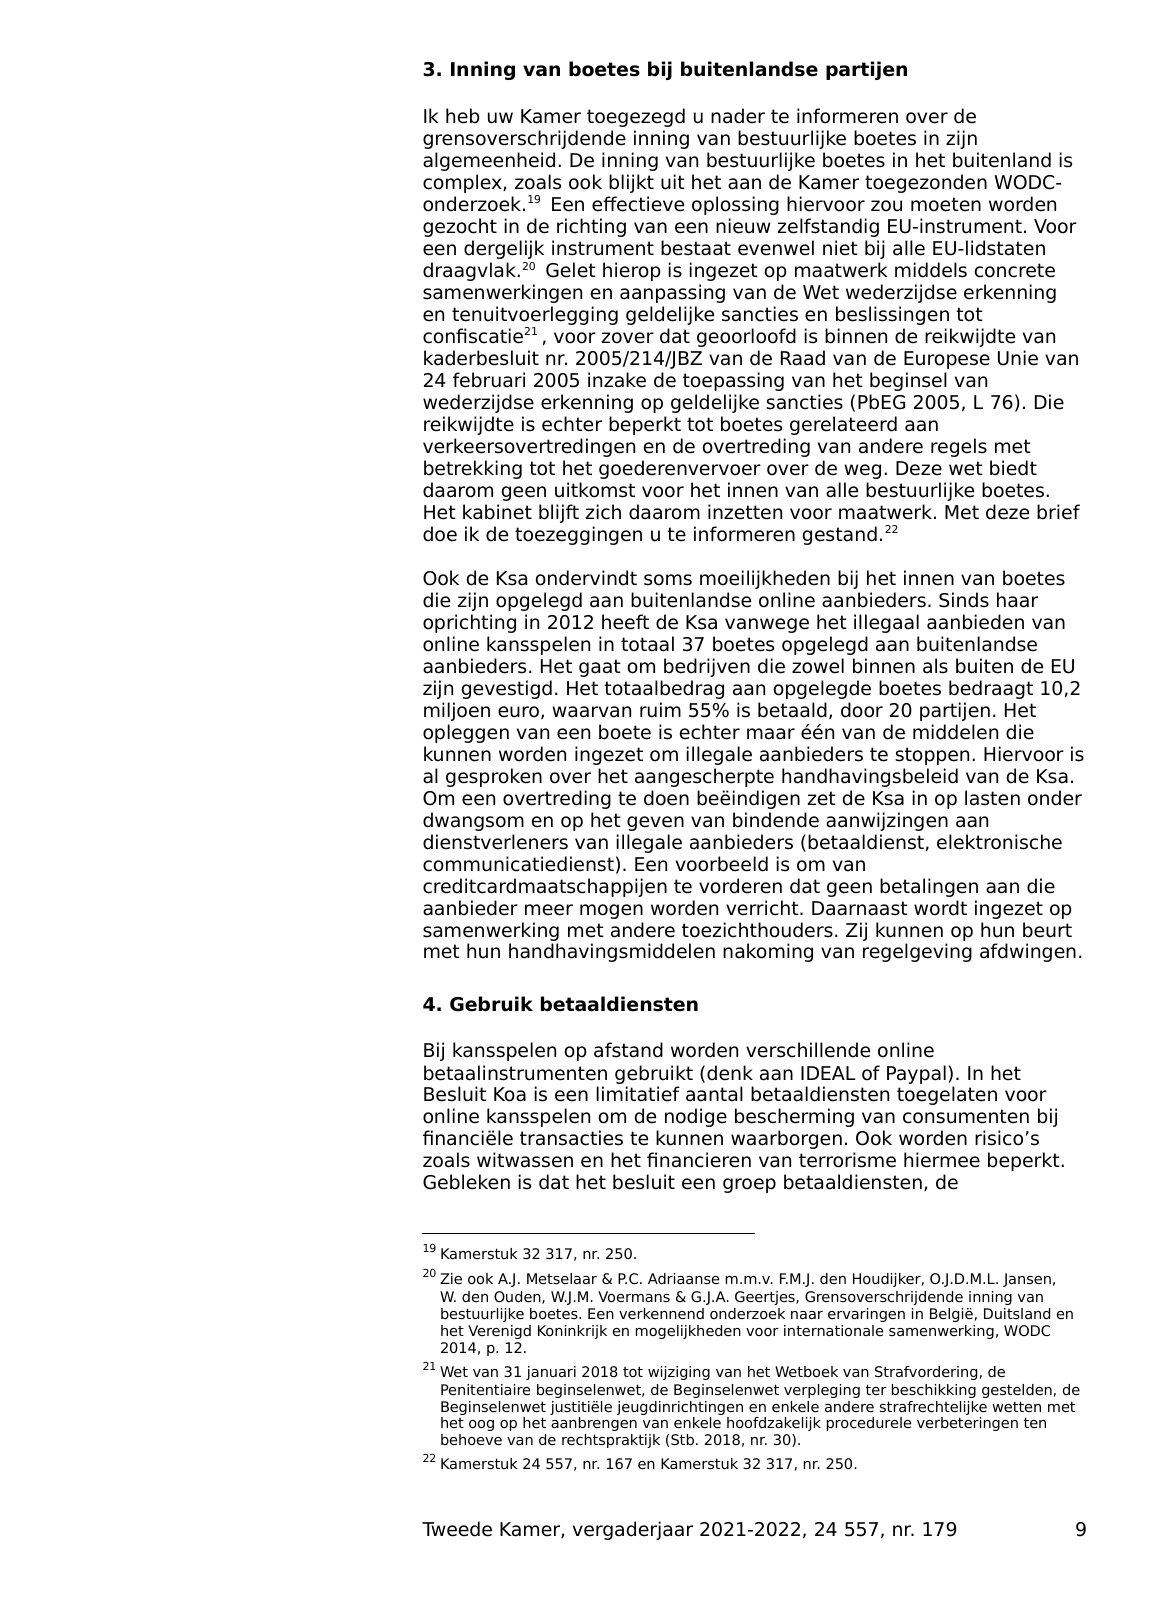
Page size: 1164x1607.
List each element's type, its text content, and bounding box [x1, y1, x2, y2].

text Ik heb uw Kamer toegezegd u nader te informeren over de grensoverschrijdende inning van bestuurlijke boetes in zijn algemeenheid. De inning van bestuurlijke boetes in het buitenland is complex, zoals ook blijkt uit het aan de Kamer toegezonden WODC-onderzoek. Een effectieve oplossing hiervoor zou moeten worden gezocht in de richting van een nieuw zelfstandig EU-instrument. Voor een dergelijk instrument bestaat evenwel niet bij alle EU-lidstaten draagvlak. Gelet hierop is ingezet op maatwerk middels concrete samenwerkingen en aanpassing van de Wet wederzijdse erkenning en tenuitvoerlegging geldelijke sancties en beslissingen tot confiscatie, voor zover dat geoorloofd is binnen de reikwijdte van kaderbesluit nr. 2005/214/JBZ van de Raad van de Europese Unie van 24 februari 2005 inzake de toepassing van het beginsel van wederzijdse erkenning op geldelijke sancties (PbEG 2005, L 76). Die reikwijdte is echter beperkt tot boetes gerelateerd aan verkeersovertredingen en de overtreding van andere regels met betrekking tot het goederenvervoer over de weg. Deze wet biedt daarom geen uitkomst voor het innen van alle bestuurlijke boetes. Het kabinet blijft zich daarom inzetten voor maatwerk. Met deze brief doe ik de toezeggingen u te informeren gestand. [422, 106, 1087, 546]
text Zie ook A.J. Metselaar & P.C. Adriaanse m.m.v. F.M.J. den Houdijker, O.J.D.M.L. Jansen, W. den Ouden, W.J.M. Voermans & G.J.A. Geertjes, Grensoverschrijdende inning van bestuurlijke boetes. Een verkennend onderzoek naar ervaringen in België, Duitsland en het Verenigd Koninkrijk en mogelijkheden voor internationale samenwerking, WODC 2014, p. 12. [422, 1267, 1087, 1357]
text Ook de Ksa ondervindt soms moeilijkheden bij het innen van boetes die zijn opgelegd aan buitenlandse online aanbieders. Sinds haar oprichting in 2012 heeft de Ksa vanwege het illegaal aanbieden van online kansspelen in totaal 37 boetes opgelegd aan buitenlandse aanbieders. Het gaat om bedrijven die zowel binnen als buiten de EU zijn gevestigd. Het totaalbedrag aan opgelegde boetes bedraagt 10,2 miljoen euro, waarvan ruim 55% is betaald, door 20 partijen. Het opleggen van een boete is echter maar één van de middelen die kunnen worden ingezet om illegale aanbieders te stoppen. Hiervoor is al gesproken over het aangescherpte handhavingsbeleid van de Ksa. Om een overtreding te doen beëindigen zet de Ksa in op lasten onder dwangsom en op het geven van bindende aanwijzingen aan dienstverleners van illegale aanbieders (betaaldienst, elektronische communicatiedienst). Een voorbeeld is om van creditcardmaatschappijen te vorderen dat geen betalingen aan die aanbieder meer mogen worden verricht. Daarnaast wordt ingezet op samenwerking met andere toezichthouders. Zij kunnen op hun beurt met hun handhavingsmiddelen nakoming van regelgeving afdwingen. [422, 568, 1087, 963]
subtitle 4. Gebruik betaaldiensten [422, 993, 1087, 1015]
text Kamerstuk 32 317, nr. 250. [422, 1242, 1087, 1264]
subtitle 3. Inning van boetes bij buitenlandse partijen [422, 59, 1087, 81]
text Wet van 31 januari 2018 tot wijziging van het Wetboek van Strafvordering, de Penitentiaire beginselenwet, de Beginselenwet verpleging ter beschikking gestelden, de Beginselenwet justitiële jeugdinrichtingen en enkele andere strafrechtelijke wetten met het oog op het aanbrengen van enkele hoofdzakelijk procedurele verbeteringen ten behoeve van de rechtspraktijk (Stb. 2018, nr. 30). [422, 1360, 1087, 1449]
text Kamerstuk 24 557, nr. 167 en Kamerstuk 32 317, nr. 250. [422, 1452, 1087, 1474]
text Bij kansspelen op afstand worden verschillende online betaalinstrumenten gebruikt (denk aan IDEAL of Paypal). In het Besluit Koa is een limitatief aantal betaaldiensten toegelaten voor online kansspelen om de nodige bescherming van consumenten bij financiële transacties te kunnen waarborgen. Ook worden risico’s zoals witwassen en het financieren van terrorisme hiermee beperkt. Gebleken is dat het besluit een groep betaaldiensten, de [422, 1040, 1087, 1194]
